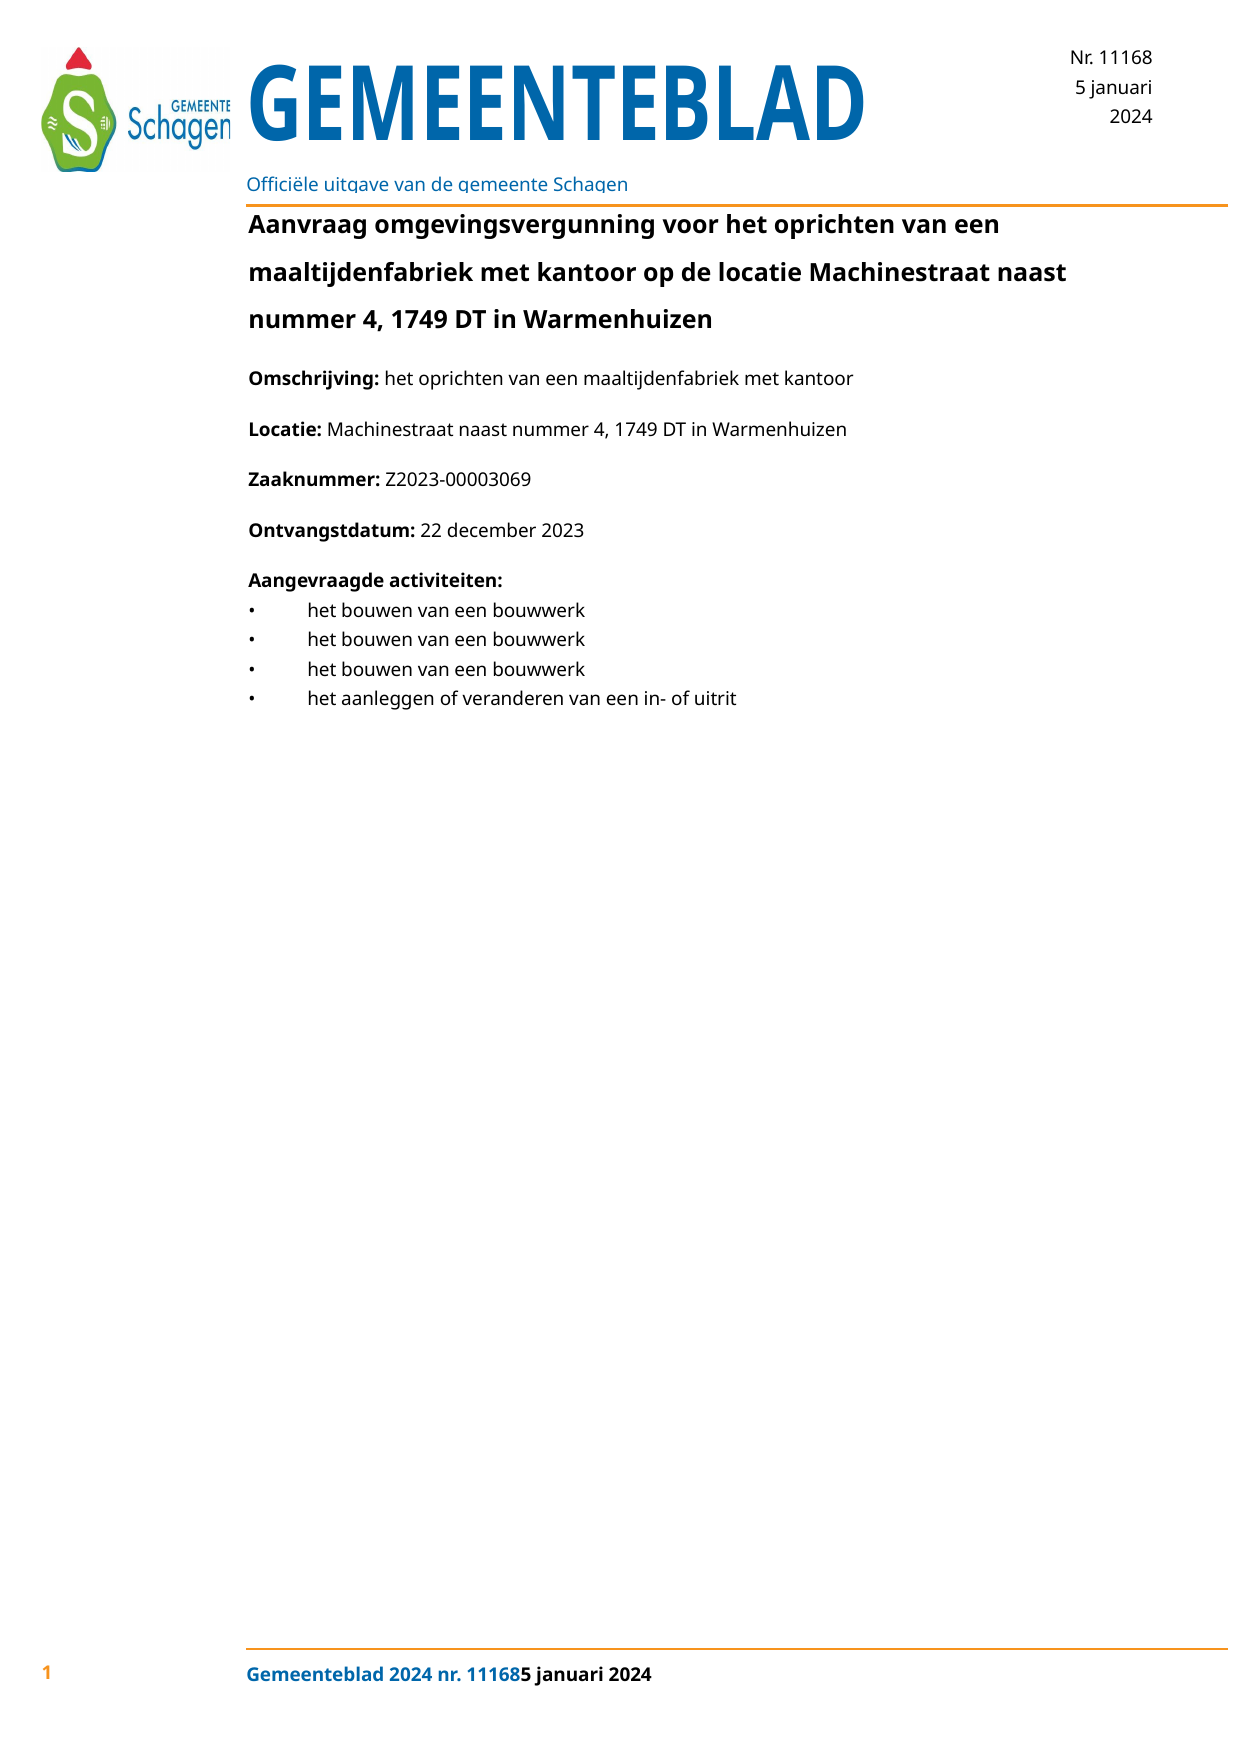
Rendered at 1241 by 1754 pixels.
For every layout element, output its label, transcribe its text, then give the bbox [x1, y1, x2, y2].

text Zaaknummer: Z2023-00003069 [248, 466, 1152, 492]
list het bouwen van een bouwwerk [248, 626, 1152, 652]
text Locatie: Machinestraat naast nummer 4, 1749 DT in Warmenhuizen [248, 416, 1152, 442]
text Aanvraag omgevingsvergunning voor het oprichten van een maaltijdenfabriek met kantoor op de locatie Machinestraat naast nummer 4, 1749 DT in Warmenhuizen [248, 207, 1152, 336]
picture [41, 47, 231, 172]
text Omschrijving: het oprichten van een maaltijdenfabriek met kantoor [248, 366, 1152, 391]
text Aangevraagde activiteiten: [248, 567, 1152, 593]
text Ontvangstdatum: 22 december 2023 [248, 517, 1152, 542]
list het bouwen van een bouwwerk [248, 597, 1152, 622]
list het aanleggen of veranderen van een in- of uitrit [248, 686, 1152, 711]
list het bouwen van een bouwwerk [248, 656, 1152, 682]
